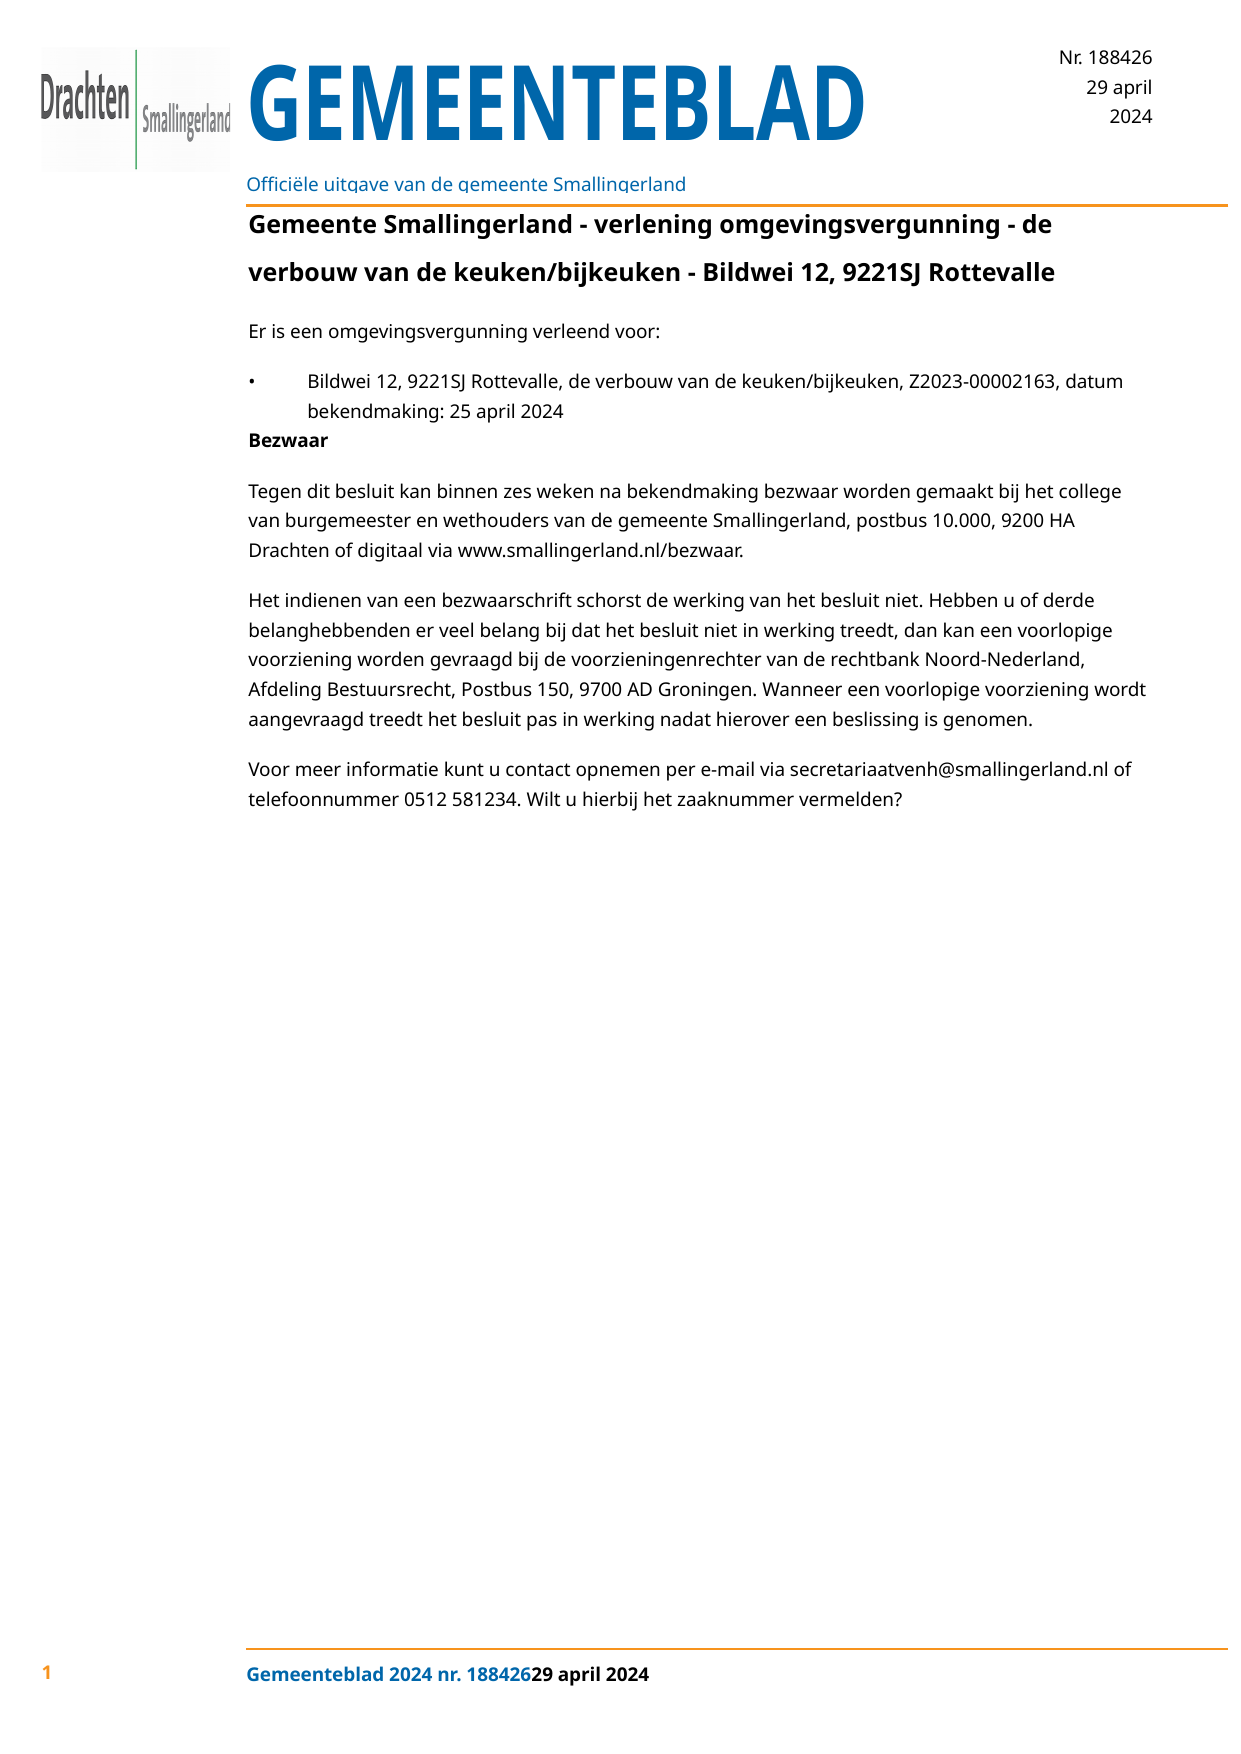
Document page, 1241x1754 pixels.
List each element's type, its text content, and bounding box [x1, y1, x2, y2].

text Bezwaar [248, 427, 1152, 453]
picture [41, 47, 231, 172]
text Tegen dit besluit kan binnen zes weken na bekendmaking bezwaar worden gemaakt bij het college van burgemeester en wethouders van de gemeente Smallingerland, postbus 10.000, 9200 HA Drachten of digitaal via www.smallingerland.nl/bezwaar. [248, 478, 1152, 563]
text Voor meer informatie kunt u contact opnemen per e-mail via secretariaatvenh@smallingerland.nl of telefoonnummer 0512 581234. Wilt u hierbij het zaaknummer vermelden? [248, 756, 1152, 812]
text Het indienen van een bezwaarschrift schorst de werking van het besluit niet. Hebben u of derde belanghebbenden er veel belang bij dat het besluit niet in werking treedt, dan kan een voorlopige voorziening worden gevraagd bij de voorzieningenrechter van de rechtbank Noord-Nederland, Afdeling Bestuursrecht, Postbus 150, 9700 AD Groningen. Wanneer een voorlopige voorziening wordt aangevraagd treedt het besluit pas in werking nadat hierover een beslissing is genomen. [248, 587, 1152, 732]
text Gemeente Smallingerland - verlening omgevingsvergunning - de verbouw van de keuken/bijkeuken - Bildwei 12, 9221SJ Rottevalle [248, 207, 1152, 288]
list Bildwei 12, 9221SJ Rottevalle, de verbouw van de keuken/bijkeuken, Z2023-00002163, datum bekendmaking: 25 april 2024 [248, 368, 1152, 424]
text Er is een omgevingsvergunning verleend voor: [248, 318, 1152, 344]
